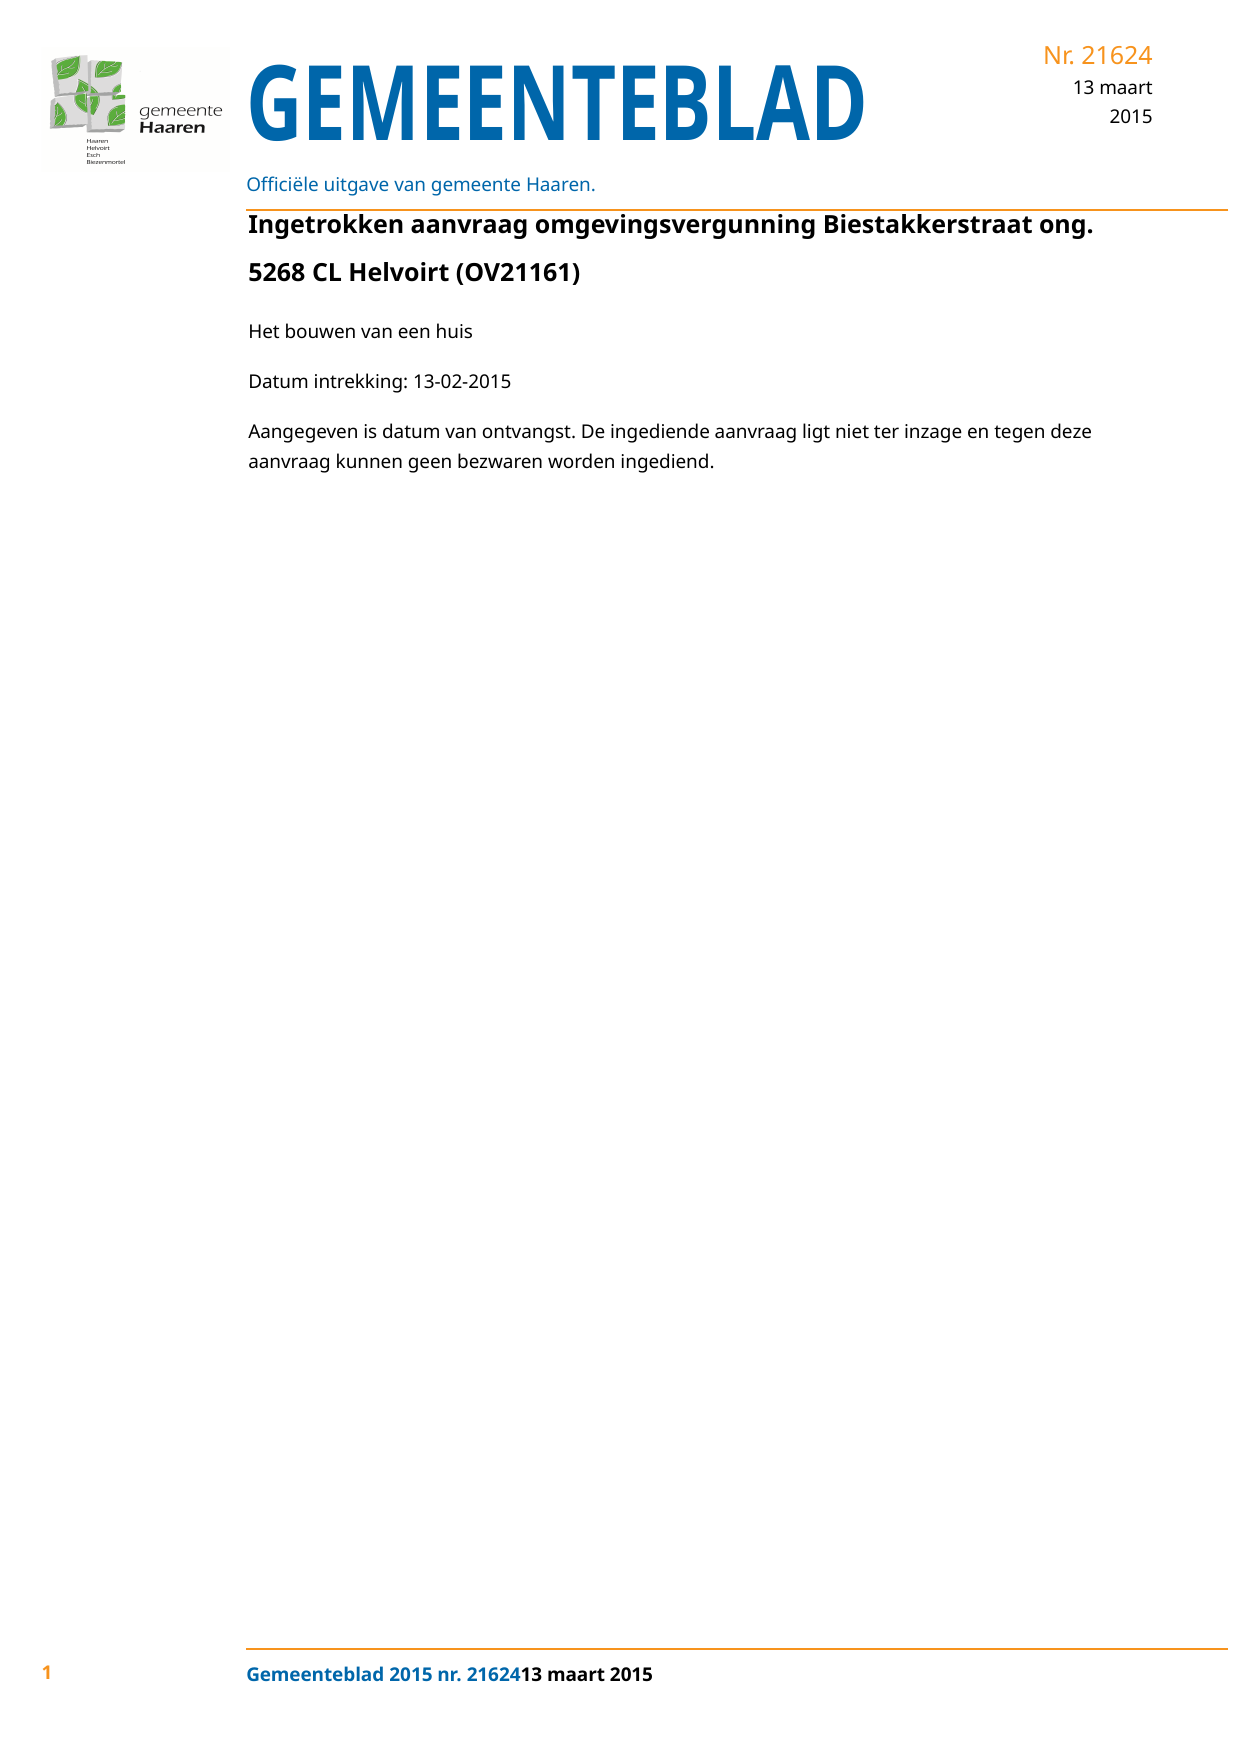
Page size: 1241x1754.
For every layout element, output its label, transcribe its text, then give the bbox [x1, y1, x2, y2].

text Ingetrokken aanvraag omgevingsvergunning Biestakkerstraat ong. 5268 CL Helvoirt (OV21161) [248, 211, 1152, 288]
text Het bouwen van een huis [248, 318, 1152, 344]
picture [41, 47, 231, 172]
text Aangegeven is datum van ontvangst. De ingediende aanvraag ligt niet ter inzage en tegen deze aanvraag kunnen geen bezwaren worden ingediend. [248, 419, 1152, 474]
text Datum intrekking: 13-02-2015 [248, 368, 1152, 394]
